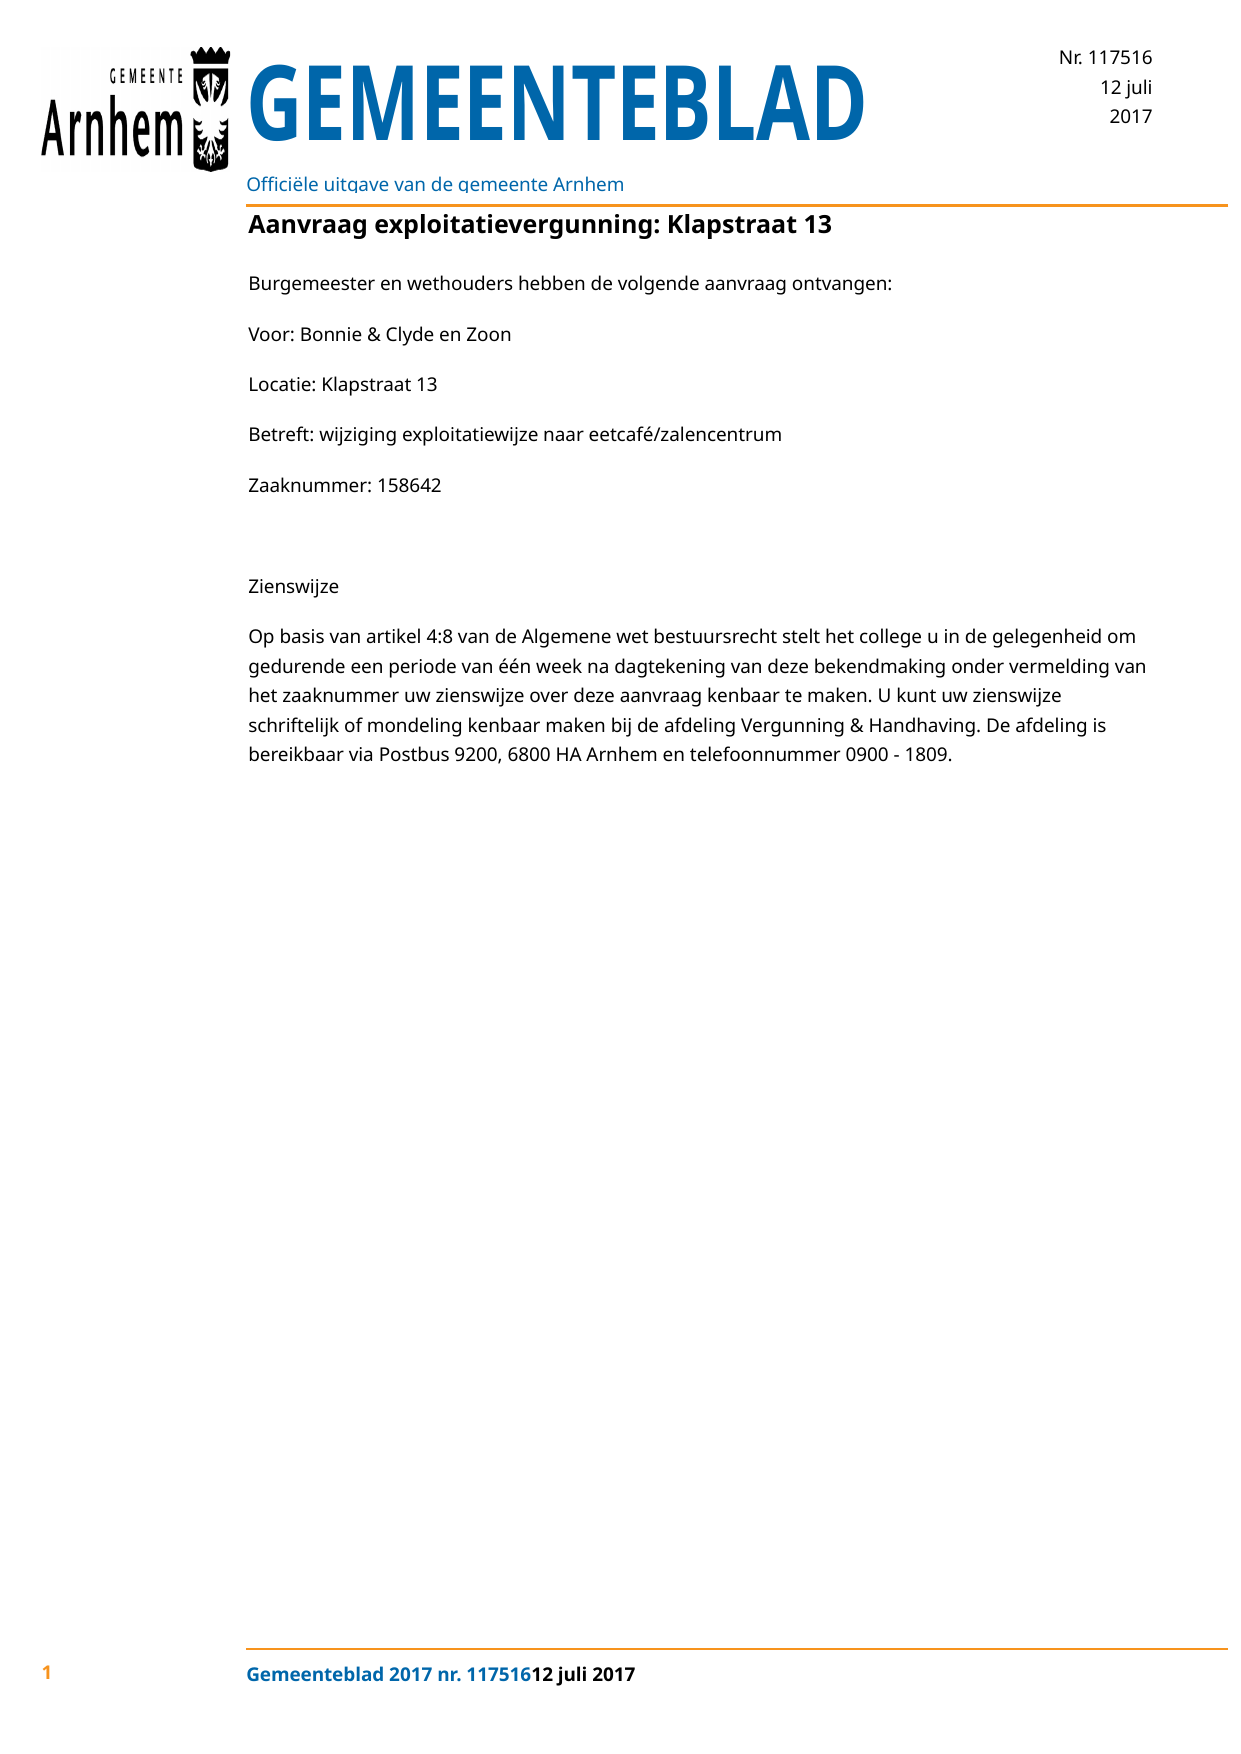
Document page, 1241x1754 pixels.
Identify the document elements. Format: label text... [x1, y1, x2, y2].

text Zaaknummer: 158642 [248, 472, 1152, 498]
text Locatie: Klapstraat 13 [248, 371, 1152, 397]
text Op basis van artikel 4:8 van de Algemene wet bestuursrecht stelt het college u in de gelegenheid om gedurende een periode van één week na dagtekening van deze bekendmaking onder vermelding van het zaaknummer uw zienswijze over deze aanvraag kenbaar te maken. U kunt uw zienswijze schriftelijk of mondeling kenbaar maken bij de afdeling Vergunning & Handhaving. De afdeling is bereikbaar via Postbus 9200, 6800 HA Arnhem en telefoonnummer 0900 - 1809. [248, 623, 1152, 767]
text Betreft: wijziging exploitatiewijze naar eetcafé/zalencentrum [248, 422, 1152, 447]
text Aanvraag exploitatievergunning: Klapstraat 13 [248, 207, 1152, 241]
text Voor: Bonnie & Clyde en Zoon [248, 321, 1152, 346]
text Burgemeester en wethouders hebben de volgende aanvraag ontvangen: [248, 270, 1152, 296]
picture [41, 47, 231, 172]
text Zienswijze [248, 573, 1152, 598]
